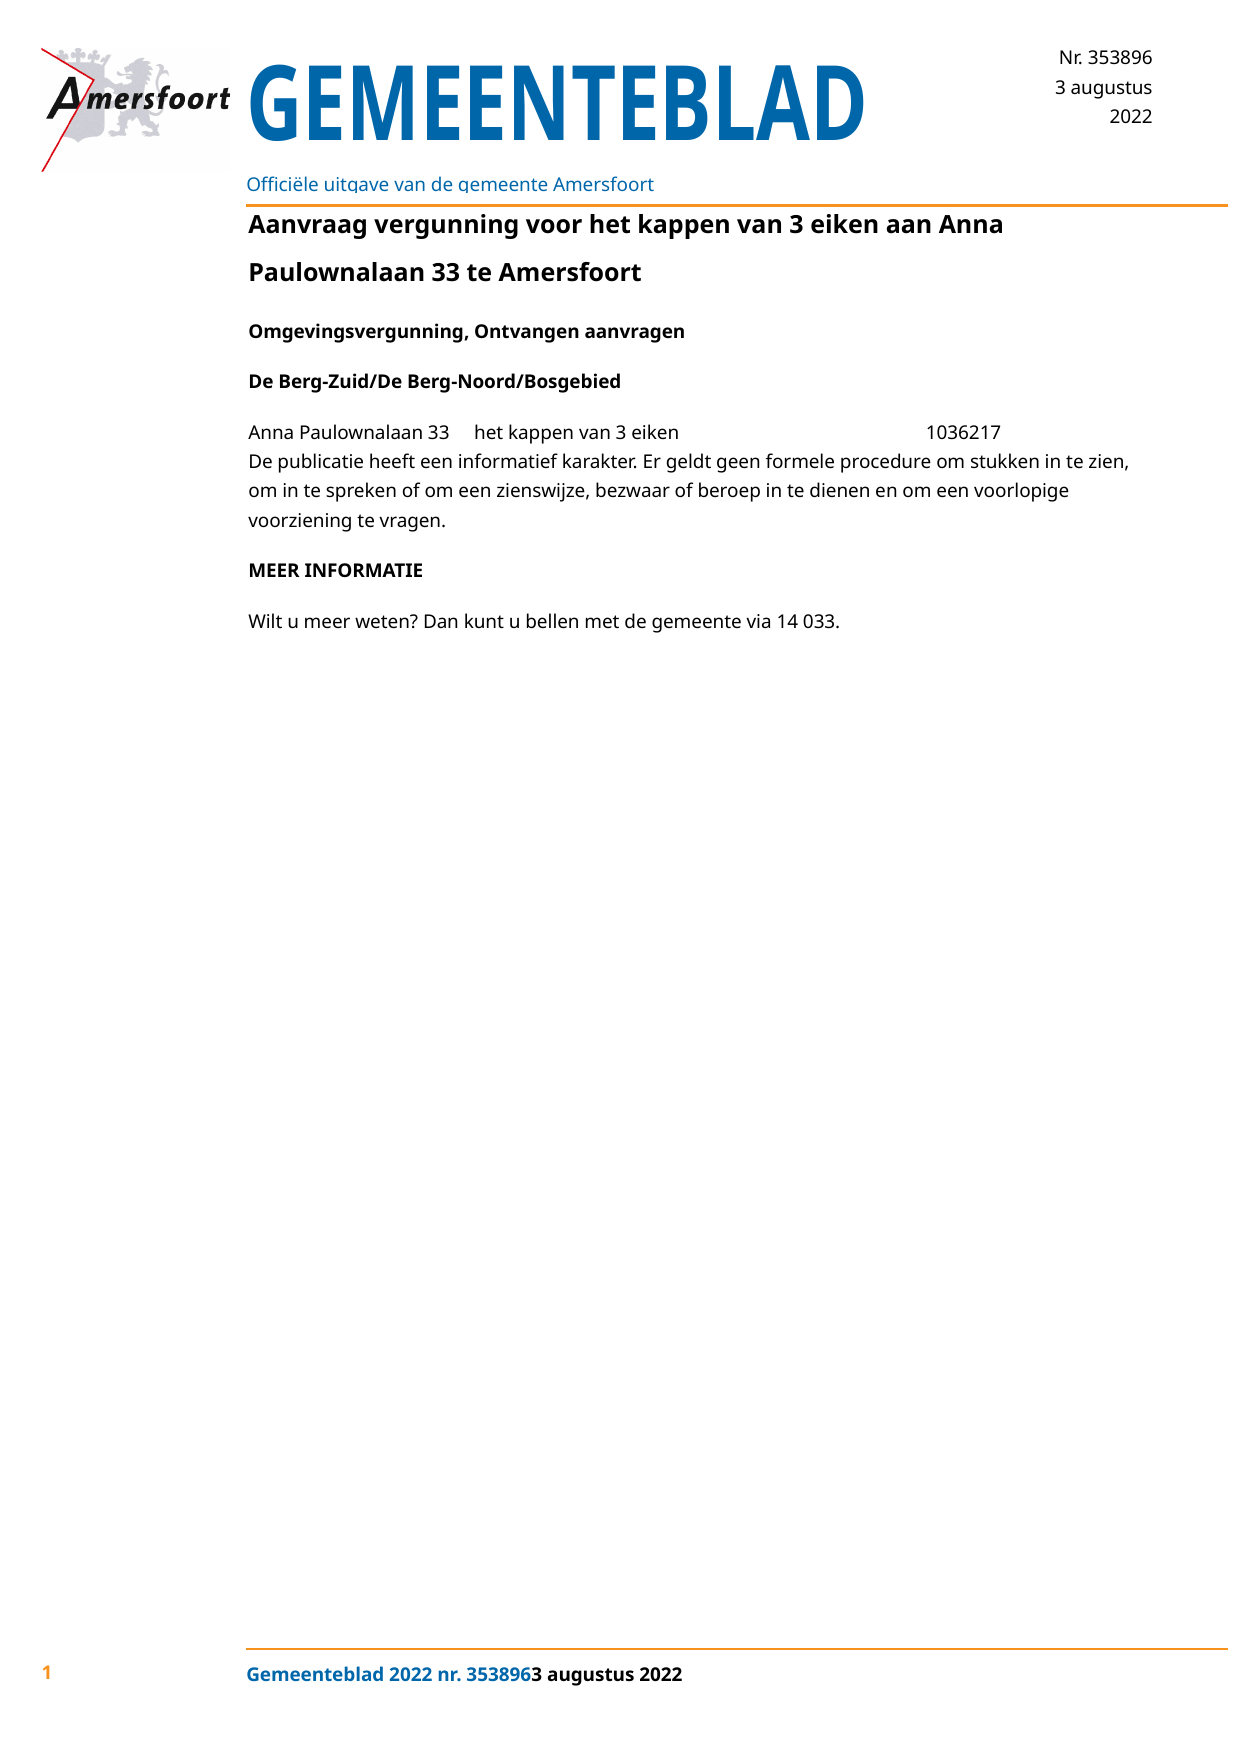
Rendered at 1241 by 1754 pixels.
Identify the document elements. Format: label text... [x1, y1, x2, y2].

table_header 1036217 [926, 419, 1152, 444]
text Wilt u meer weten? Dan kunt u bellen met de gemeente via 14 033. [248, 608, 1152, 633]
table_header Anna Paulownalaan 33 [248, 419, 474, 444]
table_header het kappen van 3 eiken [474, 419, 700, 444]
text De publicatie heeft een informatief karakter. Er geldt geen formele procedure om stukken in te zien, om in te spreken of om een zienswijze, bezwaar of beroep in te dienen en om een voorlopige voorziening te vragen. [248, 448, 1152, 533]
text MEER INFORMATIE [248, 557, 1152, 583]
text Omgevingsvergunning, Ontvangen aanvragen [248, 318, 1152, 344]
picture [41, 47, 231, 172]
text De Berg-Zuid/De Berg-Noord/Bosgebied [248, 368, 1152, 394]
table_header [700, 419, 926, 444]
text Aanvraag vergunning voor het kappen van 3 eiken aan Anna Paulownalaan 33 te Amersfoort [248, 207, 1152, 288]
